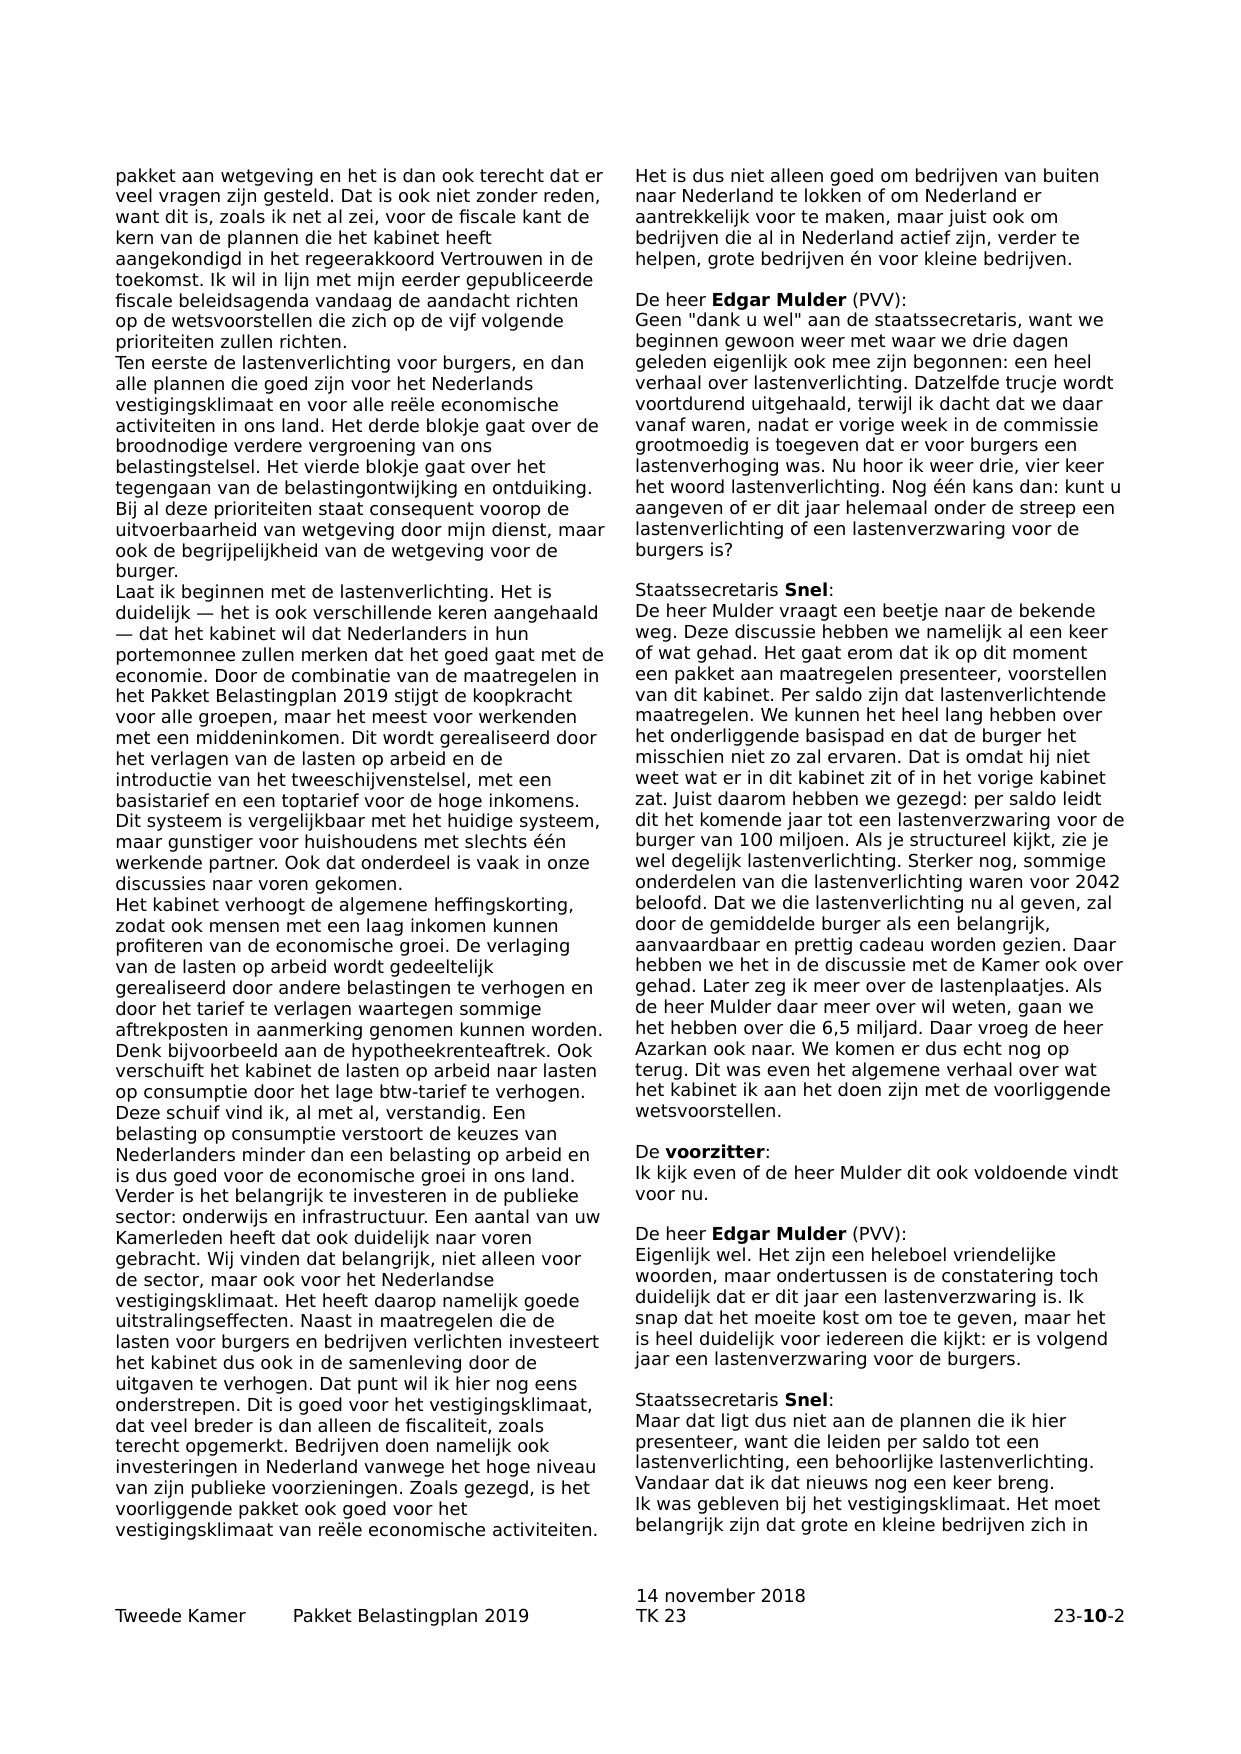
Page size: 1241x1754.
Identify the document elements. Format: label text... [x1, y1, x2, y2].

text Het is dus niet alleen goed om bedrijven van buiten naar Nederland te lokken of om Nederland er aantrekkelijk voor te maken, maar juist ook om bedrijven die al in Nederland actief zijn, verder te helpen, grote bedrijven én voor kleine bedrijven. [635, 165, 1125, 269]
text Eigenlijk wel. Het zijn een heleboel vriendelijke woorden, maar ondertussen is de constatering toch duidelijk dat er dit jaar een lastenverzwaring is. Ik snap dat het moeite kost om toe te geven, maar het is heel duidelijk voor iedereen die kijkt: er is volgend jaar een lastenverzwaring voor de burgers. [635, 1245, 1125, 1370]
text De heer Mulder vraagt een beetje naar de bekende weg. Deze discussie hebben we namelijk al een keer of wat gehad. Het gaat erom dat ik op dit moment een pakket aan maatregelen presenteer, voorstellen van dit kabinet. Per saldo zijn dat lastenverlichtende maatregelen. We kunnen het heel lang hebben over het onderliggende basispad en dat de burger het misschien niet zo zal ervaren. Dat is omdat hij niet weet wat er in dit kabinet zit of in het vorige kabinet zat. Juist daarom hebben we gezegd: per saldo leidt dit het komende jaar tot een lastenverzwaring voor de burger van 100 miljoen. Als je structureel kijkt, zie je wel degelijk lastenverlichting. Sterker nog, sommige onderdelen van die lastenverlichting waren voor 2042 beloofd. Dat we die lastenverlichting nu al geven, zal door de gemiddelde burger als een belangrijk, aanvaardbaar en prettig cadeau worden gezien. Daar hebben we het in de discussie met de Kamer ook over gehad. Later zeg ik meer over de lastenplaatjes. Als de heer Mulder daar meer over wil weten, gaan we het hebben over die 6,5 miljard. Daar vroeg de heer Azarkan ook naar. We komen er dus echt nog op terug. Dit was even het algemene verhaal over wat het kabinet ik aan het doen zijn met de voorliggende wetsvoorstellen. [635, 601, 1125, 1122]
text Geen "dank u wel" aan de staatssecretaris, want we beginnen gewoon weer met waar we drie dagen geleden eigenlijk ook mee zijn begonnen: een heel verhaal over lastenverlichting. Datzelfde trucje wordt voortdurend uitgehaald, terwijl ik dacht dat we daar vanaf waren, nadat er vorige week in de commissie grootmoedig is toegeven dat er voor burgers een lastenverhoging was. Nu hoor ik weer drie, vier keer het woord lastenverlichting. Nog één kans dan: kunt u aangeven of er dit jaar helemaal onder de streep een lastenverlichting of een lastenverzwaring voor de burgers is? [635, 310, 1125, 560]
text De voorzitter: [635, 1142, 1125, 1162]
text pakket aan wetgeving en het is dan ook terecht dat er veel vragen zijn gesteld. Dat is ook niet zonder reden, want dit is, zoals ik net al zei, voor de fiscale kant de kern van de plannen die het kabinet heeft aangekondigd in het regeerakkoord Vertrouwen in de toekomst. Ik wil in lijn met mijn eerder gepubliceerde fiscale beleidsagenda vandaag de aandacht richten op de wetsvoorstellen die zich op de vijf volgende prioriteiten zullen richten. [115, 165, 605, 353]
text Ik kijk even of de heer Mulder dit ook voldoende vindt voor nu. [635, 1162, 1125, 1204]
text Laat ik beginnen met de lastenverlichting. Het is duidelijk — het is ook verschillende keren aangehaald — dat het kabinet wil dat Nederlanders in hun portemonnee zullen merken dat het goed gaat met de economie. Door de combinatie van de maatregelen in het Pakket Belastingplan 2019 stijgt de koopkracht voor alle groepen, maar het meest voor werkenden met een middeninkomen. Dit wordt gerealiseerd door het verlagen van de lasten op arbeid en de introductie van het tweeschijvenstelsel, met een basistarief en een toptarief voor de hoge inkomens. Dit systeem is vergelijkbaar met het huidige systeem, maar gunstiger voor huishoudens met slechts één werkende partner. Ook dat onderdeel is vaak in onze discussies naar voren gekomen. [115, 582, 605, 894]
text Maar dat ligt dus niet aan de plannen die ik hier presenteer, want die leiden per saldo tot een lastenverlichting, een behoorlijke lastenverlichting. Vandaar dat ik dat nieuws nog een keer breng. [635, 1411, 1125, 1494]
text De heer Edgar Mulder (PVV): [635, 1224, 1125, 1245]
text Staatssecretaris Snel: [635, 1390, 1125, 1411]
text Verder is het belangrijk te investeren in de publieke sector: onderwijs en infrastructuur. Een aantal van uw Kamerleden heeft dat ook duidelijk naar voren gebracht. Wij vinden dat belangrijk, niet alleen voor de sector, maar ook voor het Nederlandse vestigingsklimaat. Het heeft daarop namelijk goede uitstralingseffecten. Naast in maatregelen die de lasten voor burgers en bedrijven verlichten investeert het kabinet dus ook in de samenleving door de uitgaven te verhogen. Dat punt wil ik hier nog eens onderstrepen. Dit is goed voor het vestigingsklimaat, dat veel breder is dan alleen de fiscaliteit, zoals terecht opgemerkt. Bedrijven doen namelijk ook investeringen in Nederland vanwege het hoge niveau van zijn publieke voorzieningen. Zoals gezegd, is het voorliggende pakket ook goed voor het vestigingsklimaat van reële economische activiteiten. [115, 1186, 605, 1540]
text Staatssecretaris Snel: [635, 580, 1125, 601]
text Het kabinet verhoogt de algemene heffingskorting, zodat ook mensen met een laag inkomen kunnen profiteren van de economische groei. De verlaging van de lasten op arbeid wordt gedeeltelijk gerealiseerd door andere belastingen te verhogen en door het tarief te verlagen waartegen sommige aftrekposten in aanmerking genomen kunnen worden. Denk bijvoorbeeld aan de hypotheekrenteaftrek. Ook verschuift het kabinet de lasten op arbeid naar lasten op consumptie door het lage btw-tarief te verhogen. Deze schuif vind ik, al met al, verstandig. Een belasting op consumptie verstoort de keuzes van Nederlanders minder dan een belasting op arbeid en is dus goed voor de economische groei in ons land. [115, 894, 605, 1186]
text Ik was gebleven bij het vestigingsklimaat. Het moet belangrijk zijn dat grote en kleine bedrijven zich in [635, 1494, 1125, 1536]
text De heer Edgar Mulder (PVV): [635, 289, 1125, 310]
text Ten eerste de lastenverlichting voor burgers, en dan alle plannen die goed zijn voor het Nederlands vestigingsklimaat en voor alle reële economische activiteiten in ons land. Het derde blokje gaat over de broodnodige verdere vergroening van ons belastingstelsel. Het vierde blokje gaat over het tegengaan van de belastingontwijking en ontduiking. Bij al deze prioriteiten staat consequent voorop de uitvoerbaarheid van wetgeving door mijn dienst, maar ook de begrijpelijkheid van de wetgeving voor de burger. [115, 353, 605, 582]
